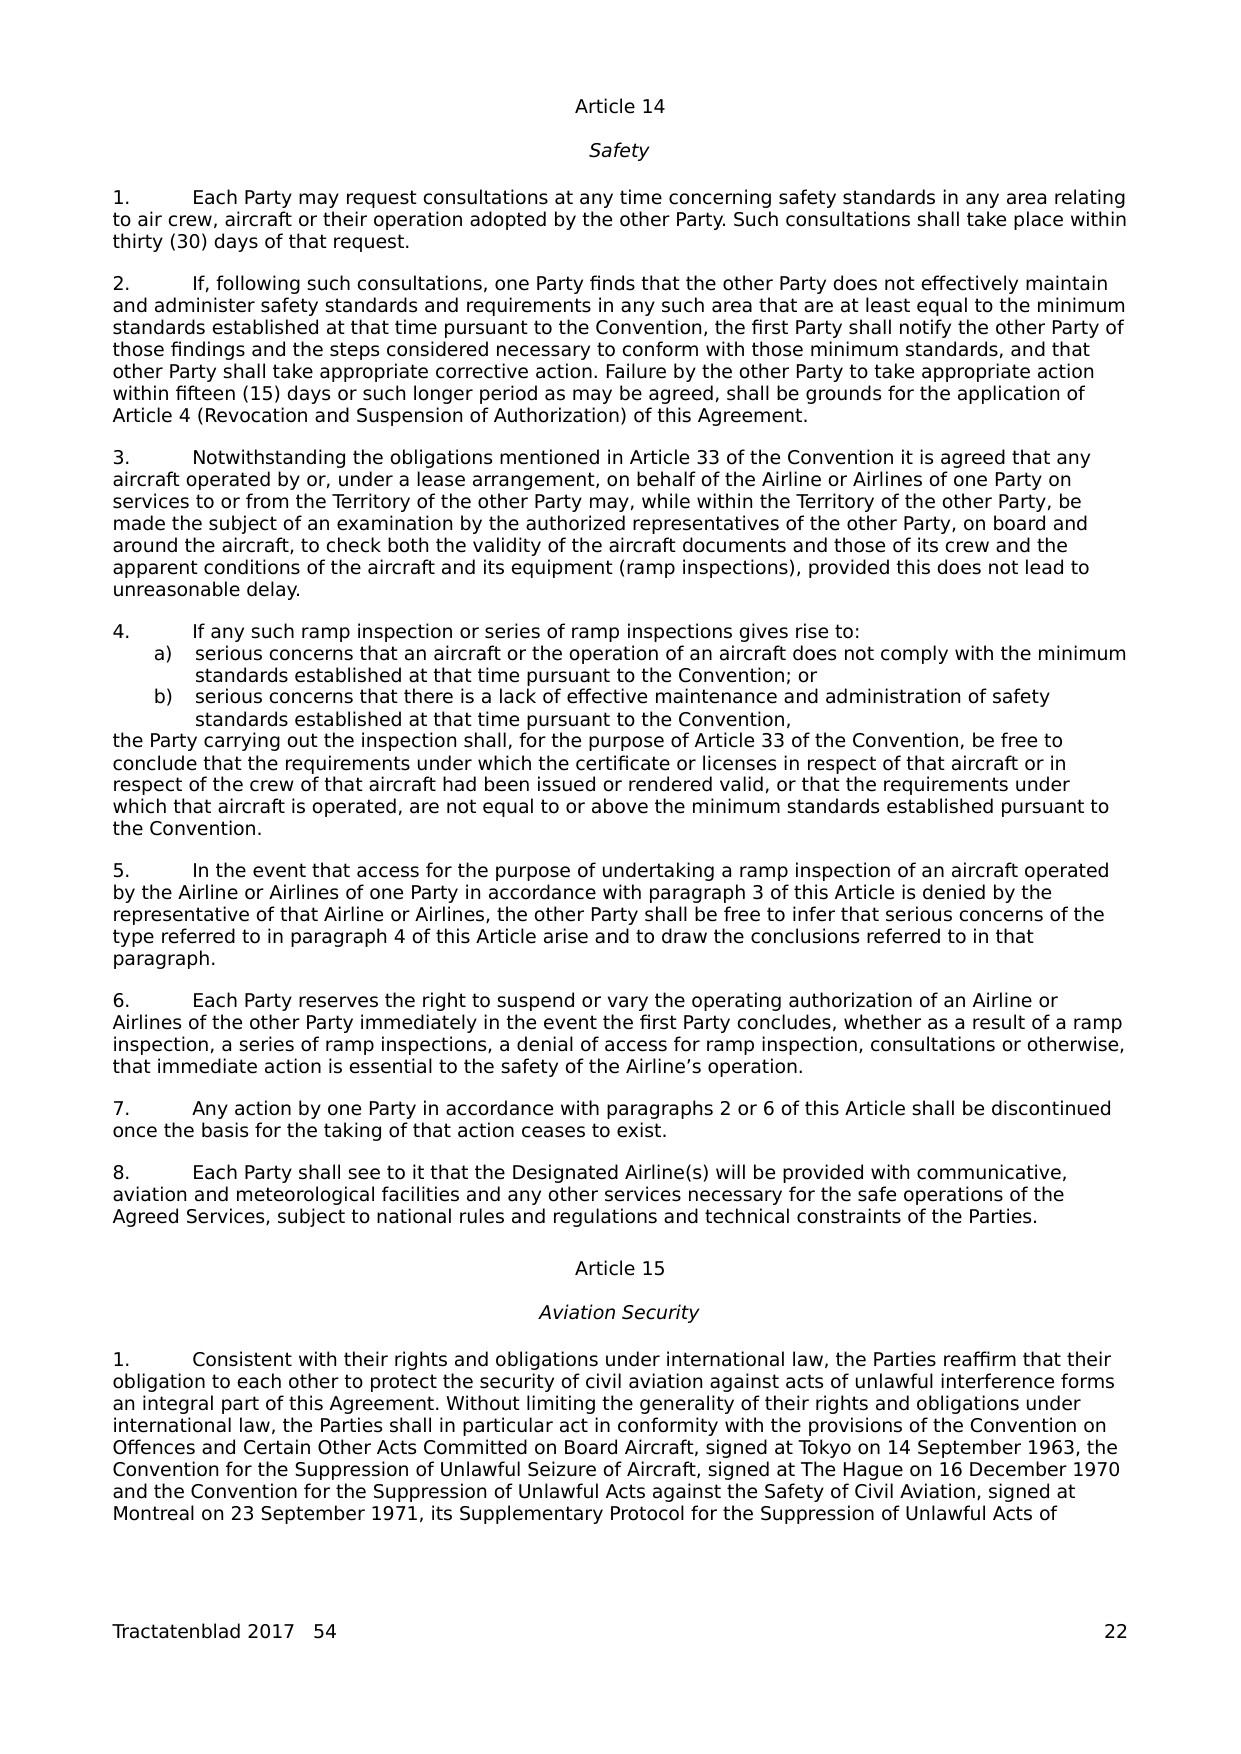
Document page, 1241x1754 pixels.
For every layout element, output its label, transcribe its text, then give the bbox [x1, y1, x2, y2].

text 2. If, following such consultations, one Party finds that the other Party does not effectively maintain and administer safety standards and requirements in any such area that are at least equal to the minimum standards established at that time pursuant to the Convention, the first Party shall notify the other Party of those findings and the steps considered necessary to conform with those minimum standards, and that other Party shall take appropriate corrective action. Failure by the other Party to take appropriate action within fifteen (15) days or such longer period as may be agreed, shall be grounds for the application of Article 4 (Revocation and Suspension of Authorization) of this Agreement. [112, 273, 1128, 427]
text 6. Each Party reserves the right to suspend or vary the operating authorization of an Airline or Airlines of the other Party immediately in the event the first Party concludes, whether as a result of a ramp inspection, a series of ramp inspections, a denial of access for ramp inspection, consultations or otherwise, that immediate action is essential to the safety of the Airline’s operation. [112, 990, 1128, 1078]
text 7. Any action by one Party in accordance with paragraphs 2 or 6 of this Article shall be discontinued once the basis for the taking of that action ceases to exist. [112, 1098, 1128, 1142]
text a) serious concerns that an aircraft or the operation of an aircraft does not comply with the minimum standards established at that time pursuant to the Convention; or [153, 642, 1128, 686]
text 8. Each Party shall see to it that the Designated Airline(s) will be provided with communicative, aviation and meteorological facilities and any other services necessary for the safe operations of the Agreed Services, subject to national rules and regulations and technical constraints of the Parties. [112, 1162, 1128, 1228]
text 3. Notwithstanding the obligations mentioned in Article 33 of the Convention it is agreed that any aircraft operated by or, under a lease arrangement, on behalf of the Airline or Airlines of one Party on services to or from the Territory of the other Party may, while within the Territory of the other Party, be made the subject of an examination by the authorized representatives of the other Party, on board and around the aircraft, to check both the validity of the aircraft documents and those of its crew and the apparent conditions of the aircraft and its equipment (ramp inspections), provided this does not lead to unreasonable delay. [112, 447, 1128, 601]
text 4. If any such ramp inspection or series of ramp inspections gives rise to: [112, 621, 1128, 642]
text 1. Consistent with their rights and obligations under international law, the Parties reaffirm that their obligation to each other to protect the security of civil aviation against acts of unlawful interference forms an integral part of this Agreement. Without limiting the generality of their rights and obligations under international law, the Parties shall in particular act in conformity with the provisions of the Convention on Offences and Certain Other Acts Committed on Board Aircraft, signed at Tokyo on 14 September 1963, the Convention for the Suppression of Unlawful Seizure of Aircraft, signed at The Hague on 16 December 1970 and the Convention for the Suppression of Unlawful Acts against the Safety of Civil Aviation, signed at Montreal on 23 September 1971, its Supplementary Protocol for the Suppression of Unlawful Acts of [112, 1349, 1128, 1525]
text the Party carrying out the inspection shall, for the purpose of Article 33 of the Convention, be free to conclude that the requirements under which the certificate or licenses in respect of that aircraft or in respect of the crew of that aircraft had been issued or rendered valid, or that the requirements under which that aircraft is operated, are not equal to or above the minimum standards established pursuant to the Convention. [112, 730, 1128, 840]
text 1. Each Party may request consultations at any time concerning safety standards in any area relating to air crew, aircraft or their operation adopted by the other Party. Such consultations shall take place within thirty (30) days of that request. [112, 187, 1128, 253]
subtitle Article 15 Aviation Security [112, 1258, 1128, 1324]
text b) serious concerns that there is a lack of effective maintenance and administration of safety standards established at that time pursuant to the Convention, [153, 686, 1128, 730]
text 5. In the event that access for the purpose of undertaking a ramp inspection of an aircraft operated by the Airline or Airlines of one Party in accordance with paragraph 3 of this Article is denied by the representative of that Airline or Airlines, the other Party shall be free to infer that serious concerns of the type referred to in paragraph 4 of this Article arise and to draw the conclusions referred to in that paragraph. [112, 860, 1128, 970]
subtitle Article 14 Safety [112, 96, 1128, 162]
